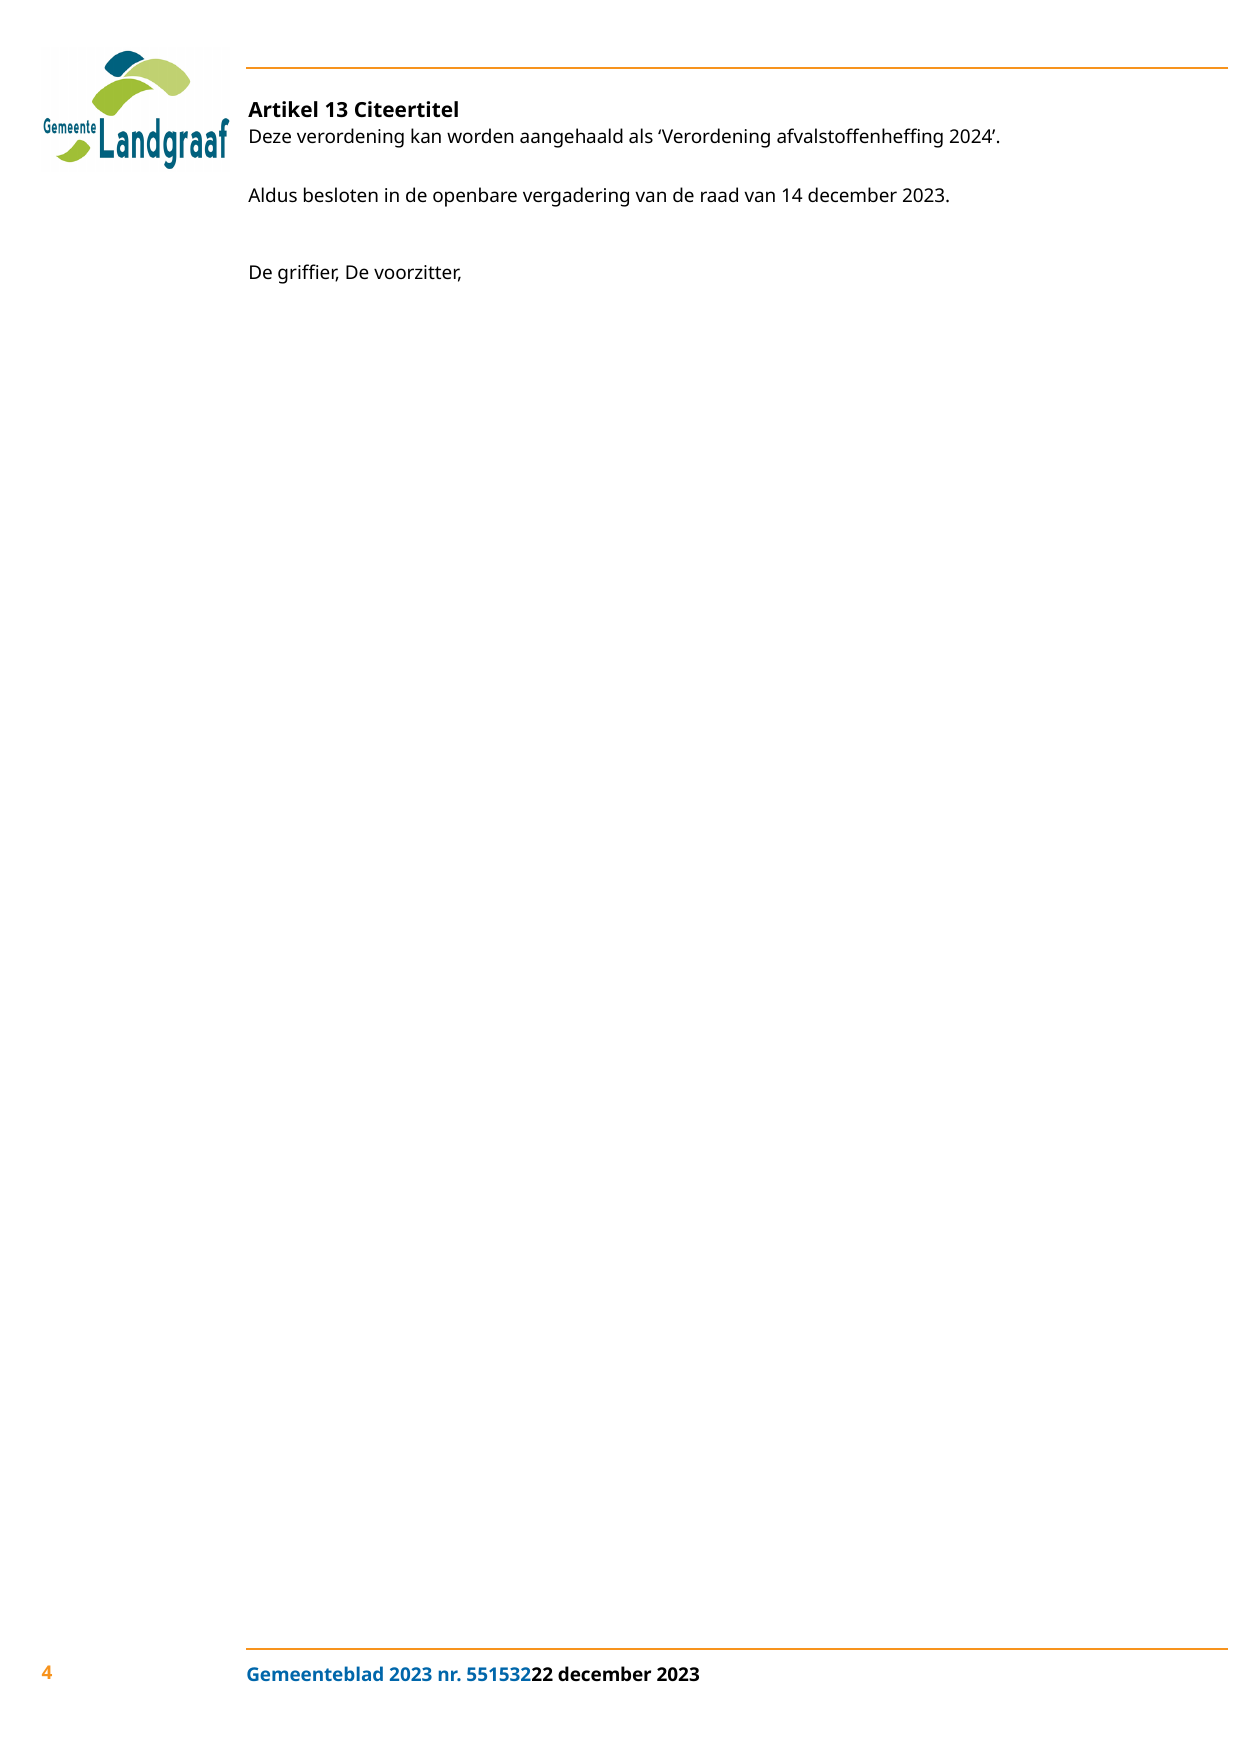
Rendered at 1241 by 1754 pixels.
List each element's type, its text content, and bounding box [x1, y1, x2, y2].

text Deze verordening kan worden aangehaald als ‘Verordening afvalstoffenheffing 2024’. [248, 123, 1152, 149]
picture [41, 47, 231, 172]
text Artikel 13 Citeertitel [248, 95, 1152, 123]
text Aldus besloten in de openbare vergadering van de raad van 14 december 2023. [248, 182, 1152, 208]
text De griffier, De voorzitter, [248, 259, 1152, 285]
